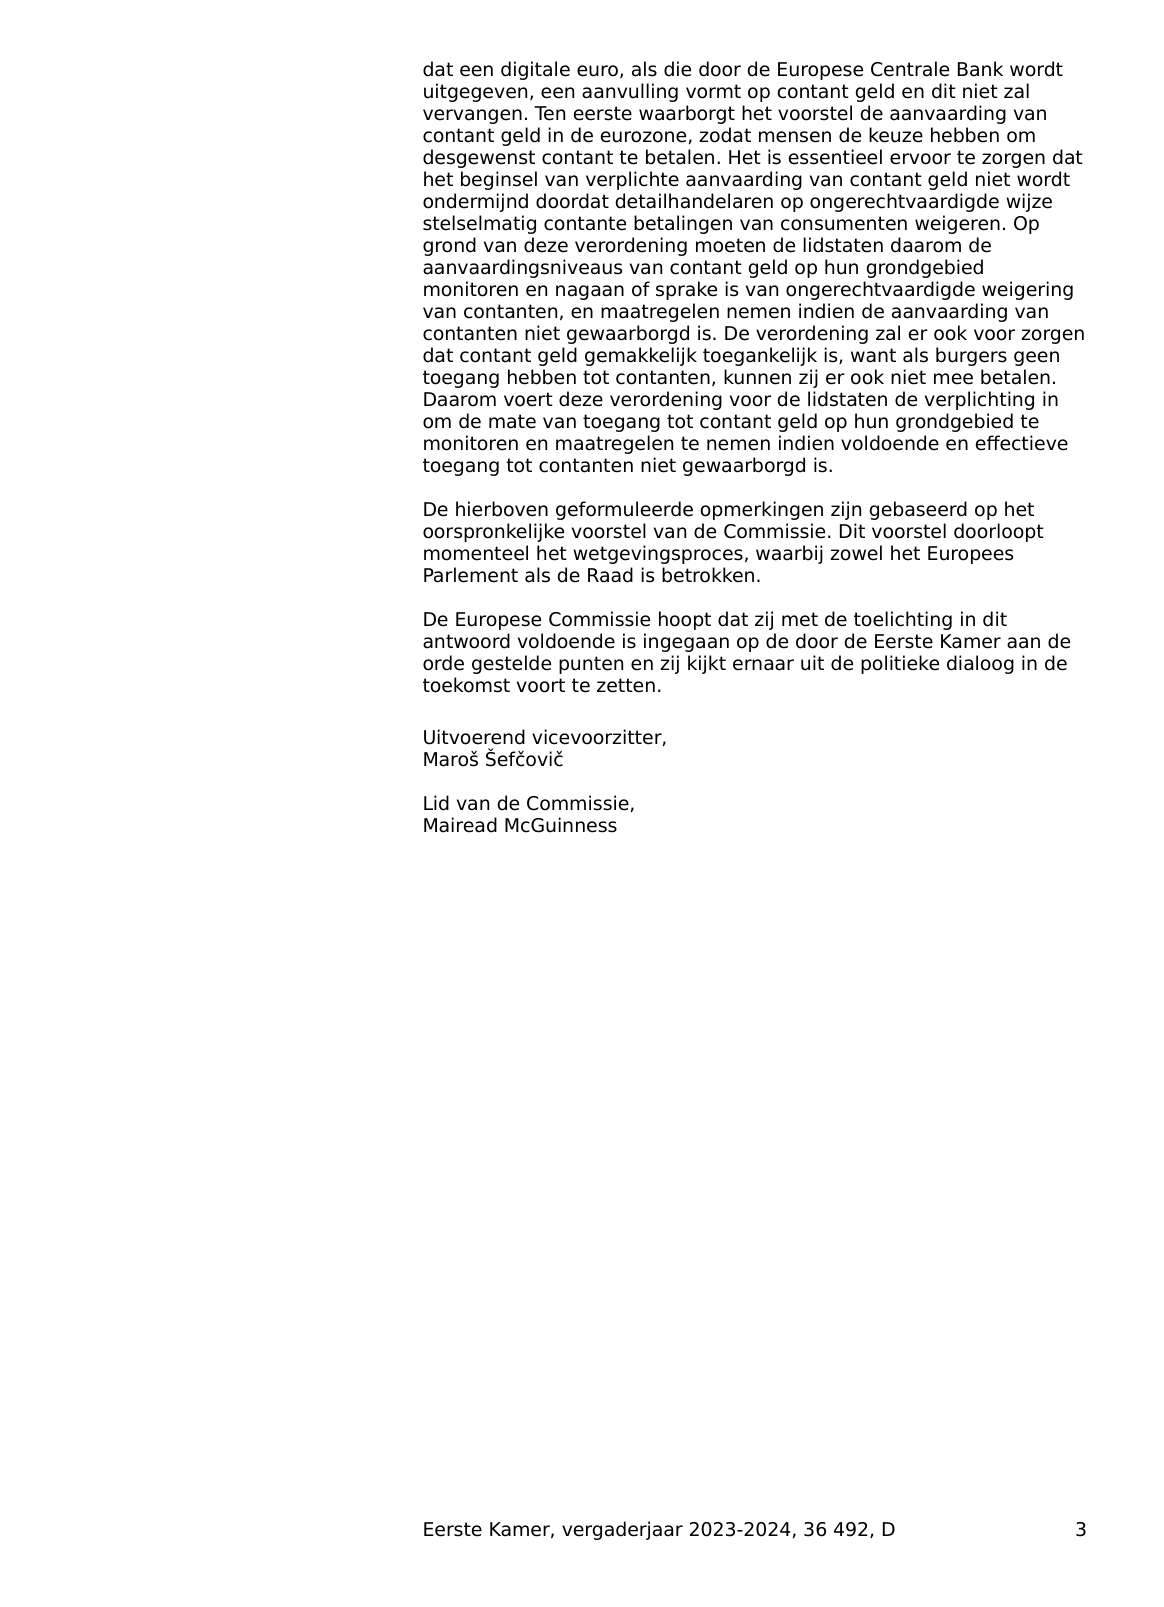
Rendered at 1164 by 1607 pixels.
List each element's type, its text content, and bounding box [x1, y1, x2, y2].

text De Europese Commissie hoopt dat zij met de toelichting in dit antwoord voldoende is ingegaan op de door de Eerste Kamer aan de orde gestelde punten en zij kijkt ernaar uit de politieke dialoog in de toekomst voort te zetten. [422, 609, 1087, 697]
text Lid van de Commissie, Mairead McGuinness [422, 793, 1087, 837]
text Uitvoerend vicevoorzitter, Maroš Šefčovič [422, 727, 1087, 771]
text dat een digitale euro, als die door de Europese Centrale Bank wordt uitgegeven, een aanvulling vormt op contant geld en dit niet zal vervangen. Ten eerste waarborgt het voorstel de aanvaarding van contant geld in de eurozone, zodat mensen de keuze hebben om desgewenst contant te betalen. Het is essentieel ervoor te zorgen dat het beginsel van verplichte aanvaarding van contant geld niet wordt ondermijnd doordat detailhandelaren op ongerechtvaardigde wijze stelselmatig contante betalingen van consumenten weigeren. Op grond van deze verordening moeten de lidstaten daarom de aanvaardingsniveaus van contant geld op hun grondgebied monitoren en nagaan of sprake is van ongerechtvaardigde weigering van contanten, en maatregelen nemen indien de aanvaarding van contanten niet gewaarborgd is. De verordening zal er ook voor zorgen dat contant geld gemakkelijk toegankelijk is, want als burgers geen toegang hebben tot contanten, kunnen zij er ook niet mee betalen. Daarom voert deze verordening voor de lidstaten de verplichting in om de mate van toegang tot contant geld op hun grondgebied te monitoren en maatregelen te nemen indien voldoende en effectieve toegang tot contanten niet gewaarborgd is. [422, 59, 1087, 477]
text De hierboven geformuleerde opmerkingen zijn gebaseerd op het oorspronkelijke voorstel van de Commissie. Dit voorstel doorloopt momenteel het wetgevingsproces, waarbij zowel het Europees Parlement als de Raad is betrokken. [422, 499, 1087, 587]
